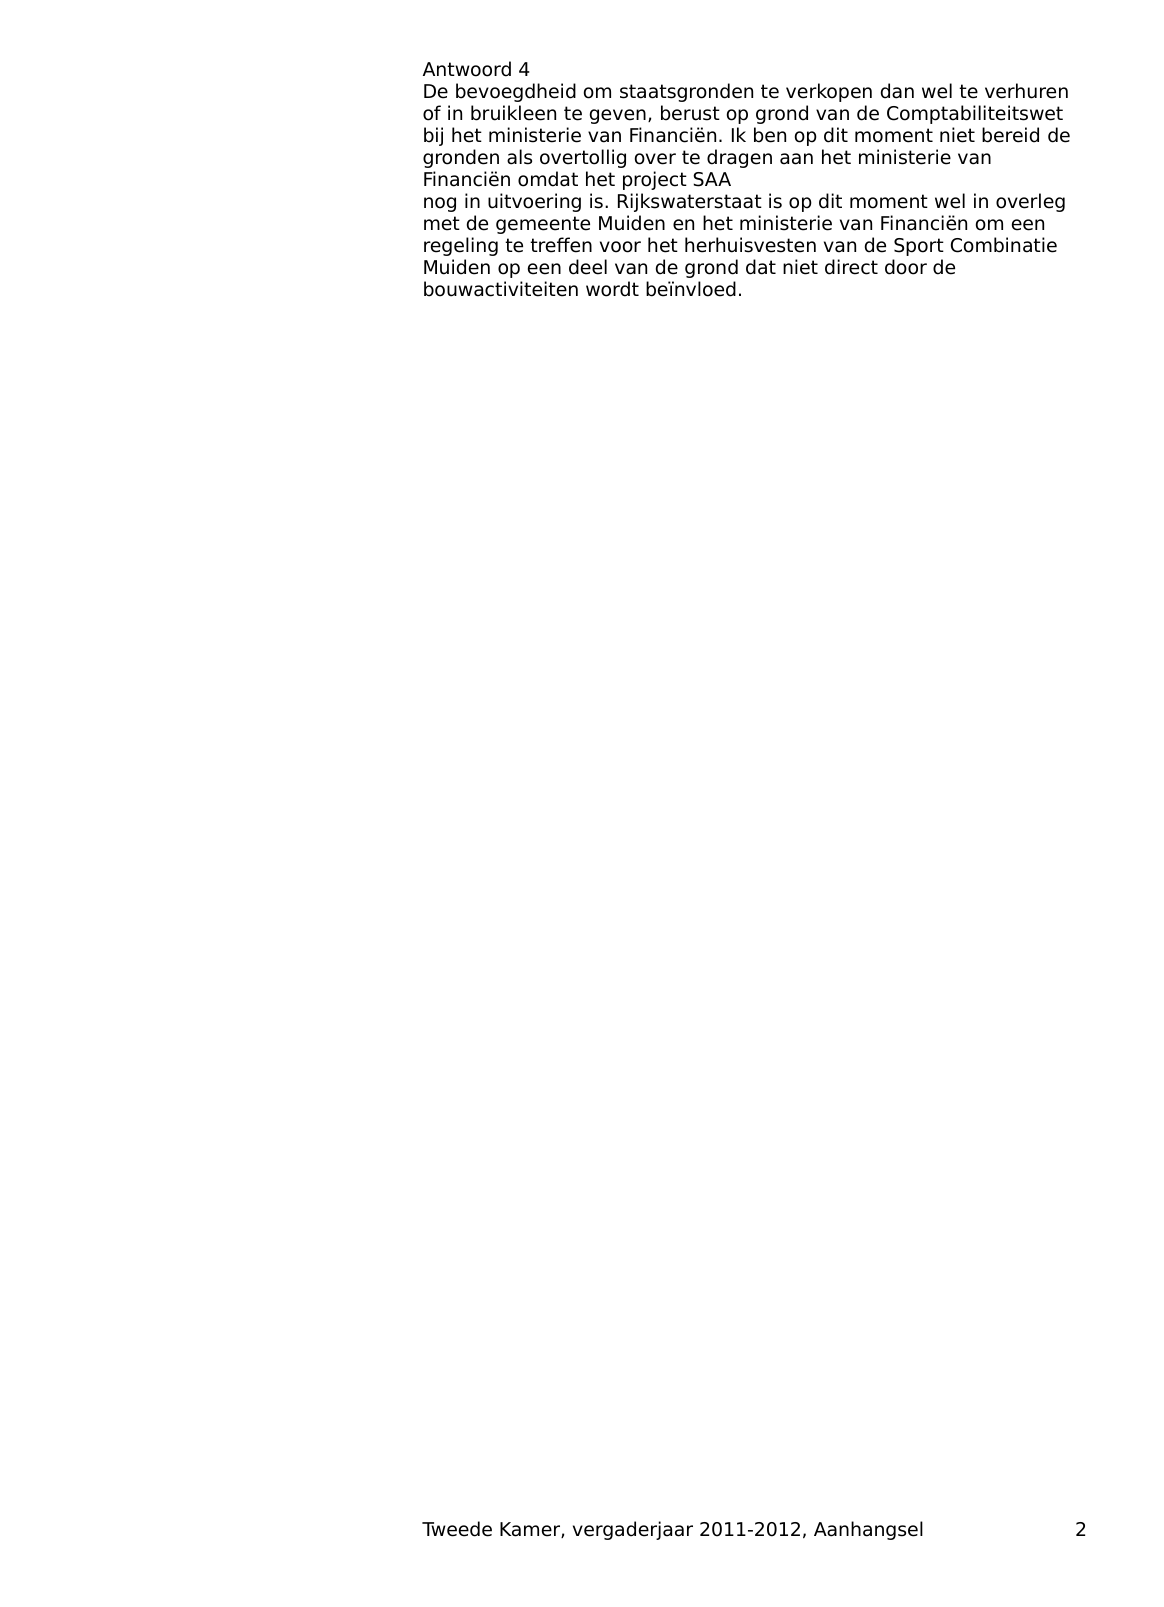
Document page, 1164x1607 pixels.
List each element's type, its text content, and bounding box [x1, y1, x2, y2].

text De bevoegdheid om staatsgronden te verkopen dan wel te verhuren of in bruikleen te geven, berust op grond van de Comptabiliteitswet bij het ministerie van Financiën. Ik ben op dit moment niet bereid de gronden als overtollig over te dragen aan het ministerie van Financiën omdat het project SAA [422, 81, 1087, 191]
text Antwoord 4 [422, 59, 1087, 81]
text nog in uitvoering is. Rijkswaterstaat is op dit moment wel in overleg met de gemeente Muiden en het ministerie van Financiën om een regeling te treffen voor het herhuisvesten van de Sport Combinatie Muiden op een deel van de grond dat niet direct door de bouwactiviteiten wordt beïnvloed. [422, 191, 1087, 301]
